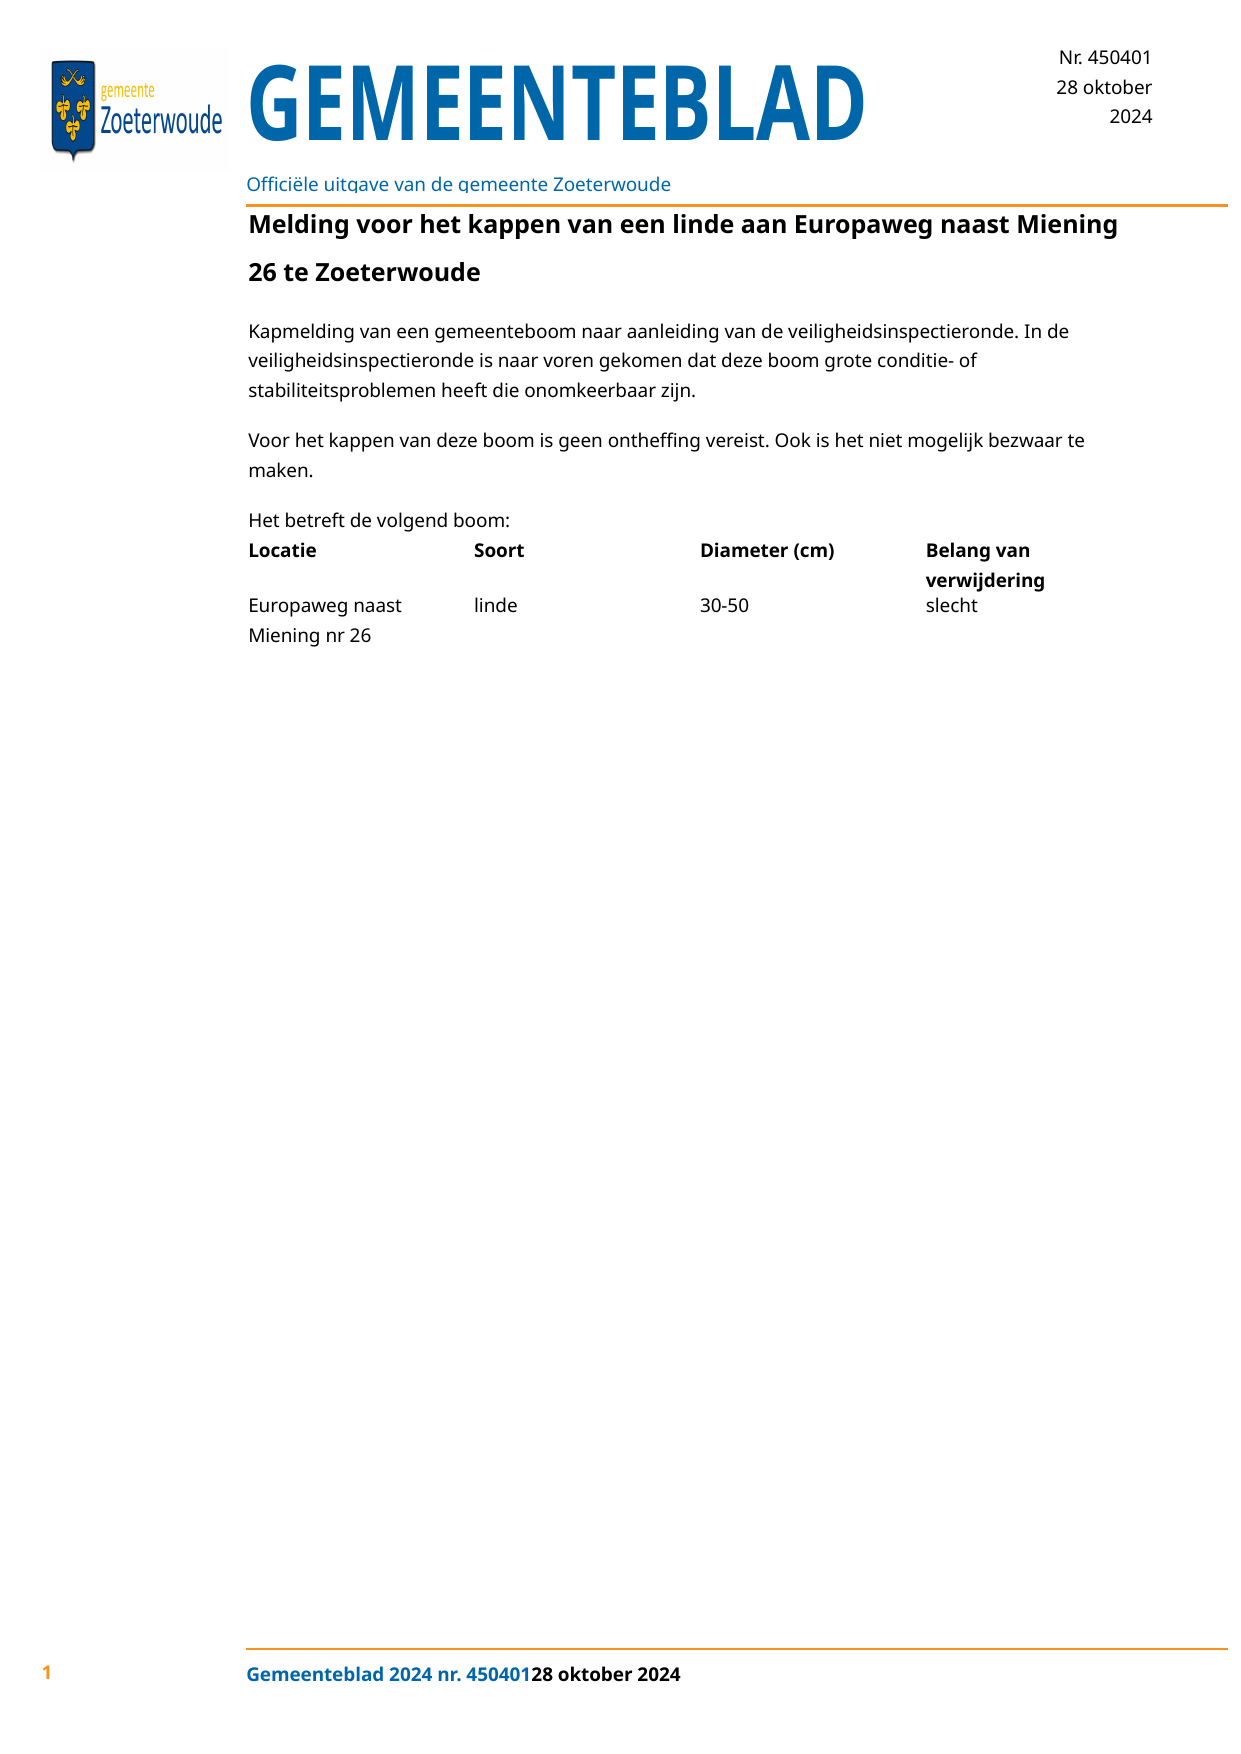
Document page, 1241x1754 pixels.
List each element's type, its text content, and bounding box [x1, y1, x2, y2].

text Melding voor het kappen van een linde aan Europaweg naast Miening 26 te Zoeterwoude [248, 207, 1152, 288]
table_header Belang van verwijdering [926, 537, 1152, 592]
picture [41, 47, 231, 172]
table_cell 30-50 [700, 593, 926, 648]
table_header Diameter (cm) [700, 537, 926, 592]
text Voor het kappen van deze boom is geen ontheffing vereist. Ook is het niet mogelijk bezwaar te maken. [248, 427, 1152, 483]
table_header Soort [474, 537, 700, 592]
table_cell slecht [926, 593, 1152, 648]
table_cell linde [474, 593, 700, 648]
table_cell Europaweg naast Miening nr 26 [248, 593, 474, 648]
text Kapmelding van een gemeenteboom naar aanleiding van de veiligheidsinspectieronde. In de veiligheidsinspectieronde is naar voren gekomen dat deze boom grote conditie- of stabiliteitsproblemen heeft die onomkeerbaar zijn. [248, 318, 1152, 403]
table_header Locatie [248, 537, 474, 592]
text Het betreft de volgend boom: [248, 507, 1152, 533]
